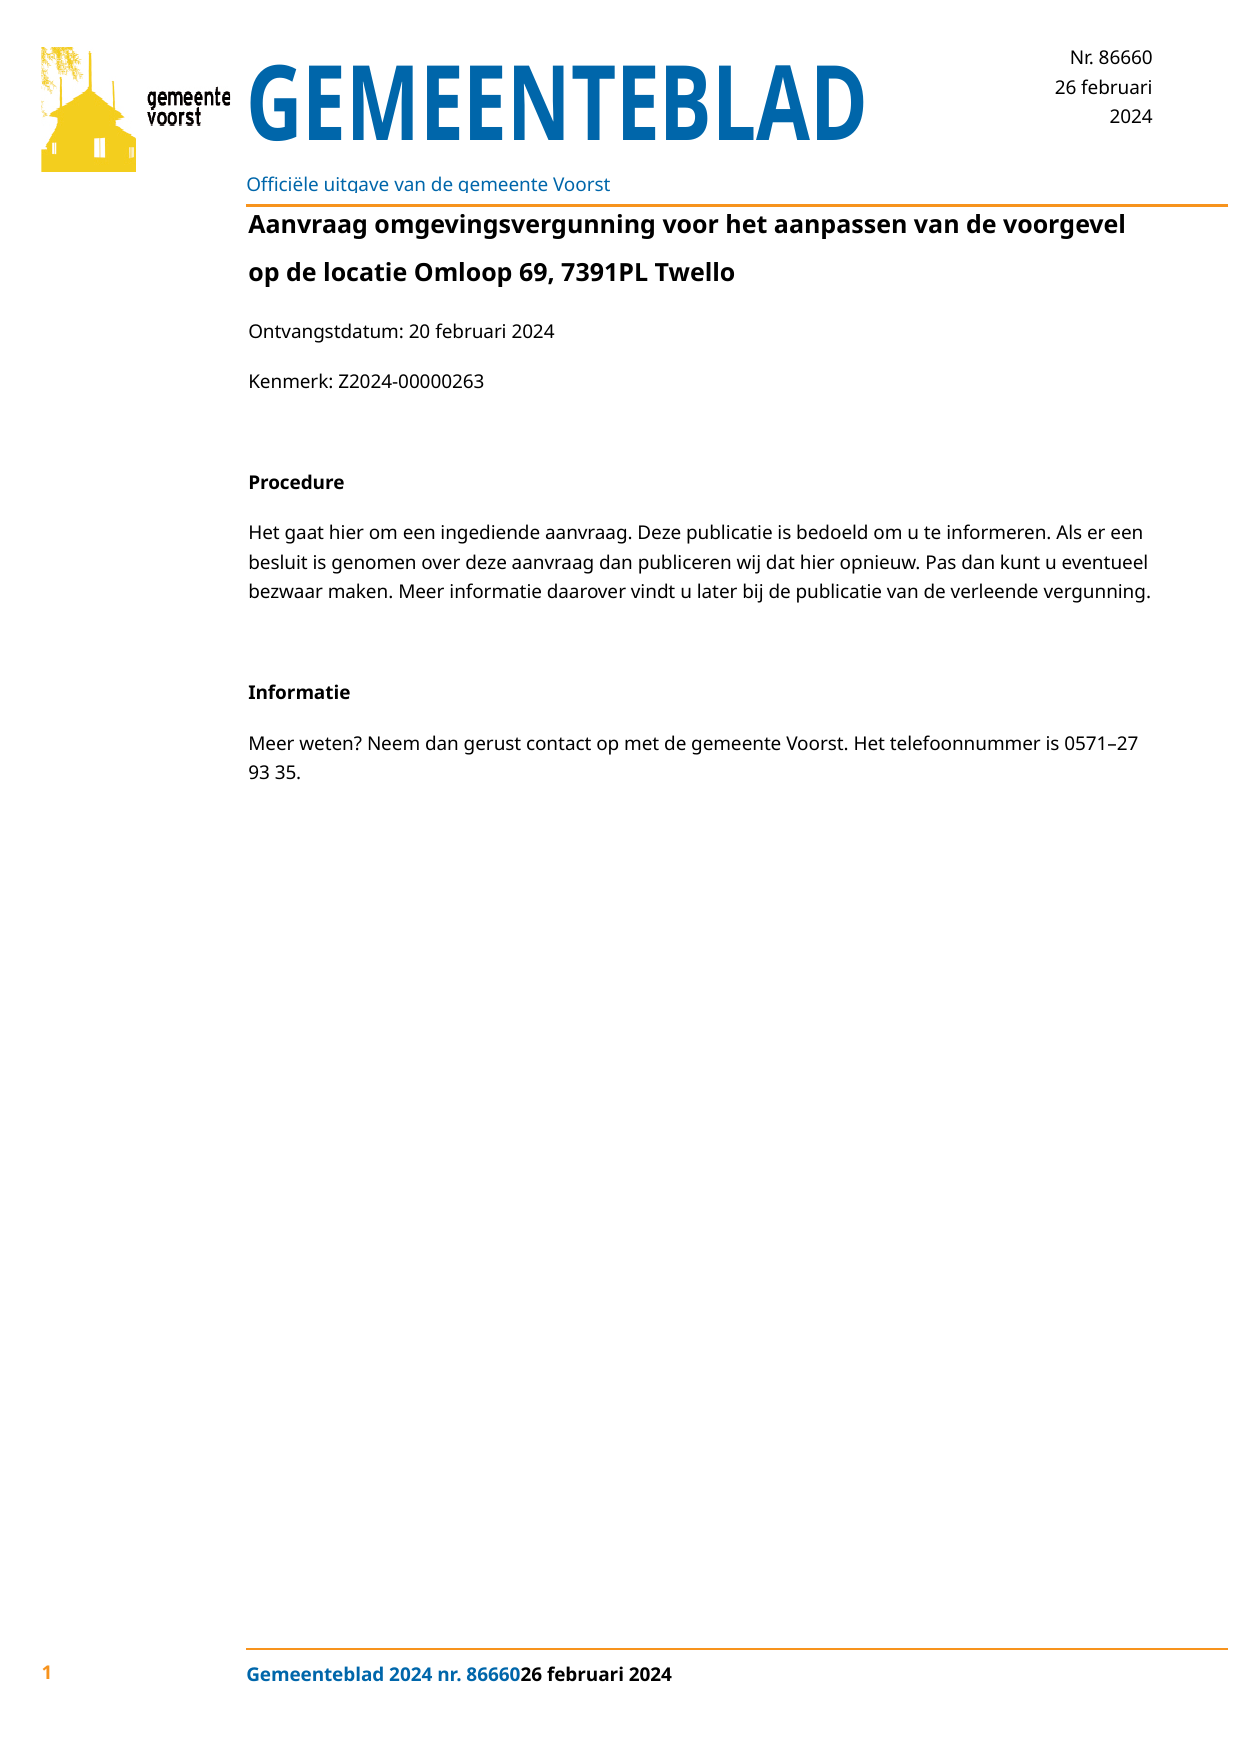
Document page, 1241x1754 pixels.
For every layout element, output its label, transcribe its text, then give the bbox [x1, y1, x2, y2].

text Kenmerk: Z2024-00000263 [248, 368, 1152, 394]
text Het gaat hier om een ingediende aanvraag. Deze publicatie is bedoeld om u te informeren. Als er een besluit is genomen over deze aanvraag dan publiceren wij dat hier opnieuw. Pas dan kunt u eventueel bezwaar maken. Meer informatie daarover vindt u later bij de publicatie van de verleende vergunning. [248, 519, 1152, 604]
text Ontvangstdatum: 20 februari 2024 [248, 318, 1152, 344]
text Informatie [248, 679, 1152, 705]
text Meer weten? Neem dan gerust contact op met de gemeente Voorst. Het telefoonnummer is 0571–27 93 35. [248, 730, 1152, 785]
text Aanvraag omgevingsvergunning voor het aanpassen van de voorgevel op de locatie Omloop 69, 7391PL Twello [248, 207, 1152, 288]
picture [41, 47, 231, 172]
text Procedure [248, 469, 1152, 495]
